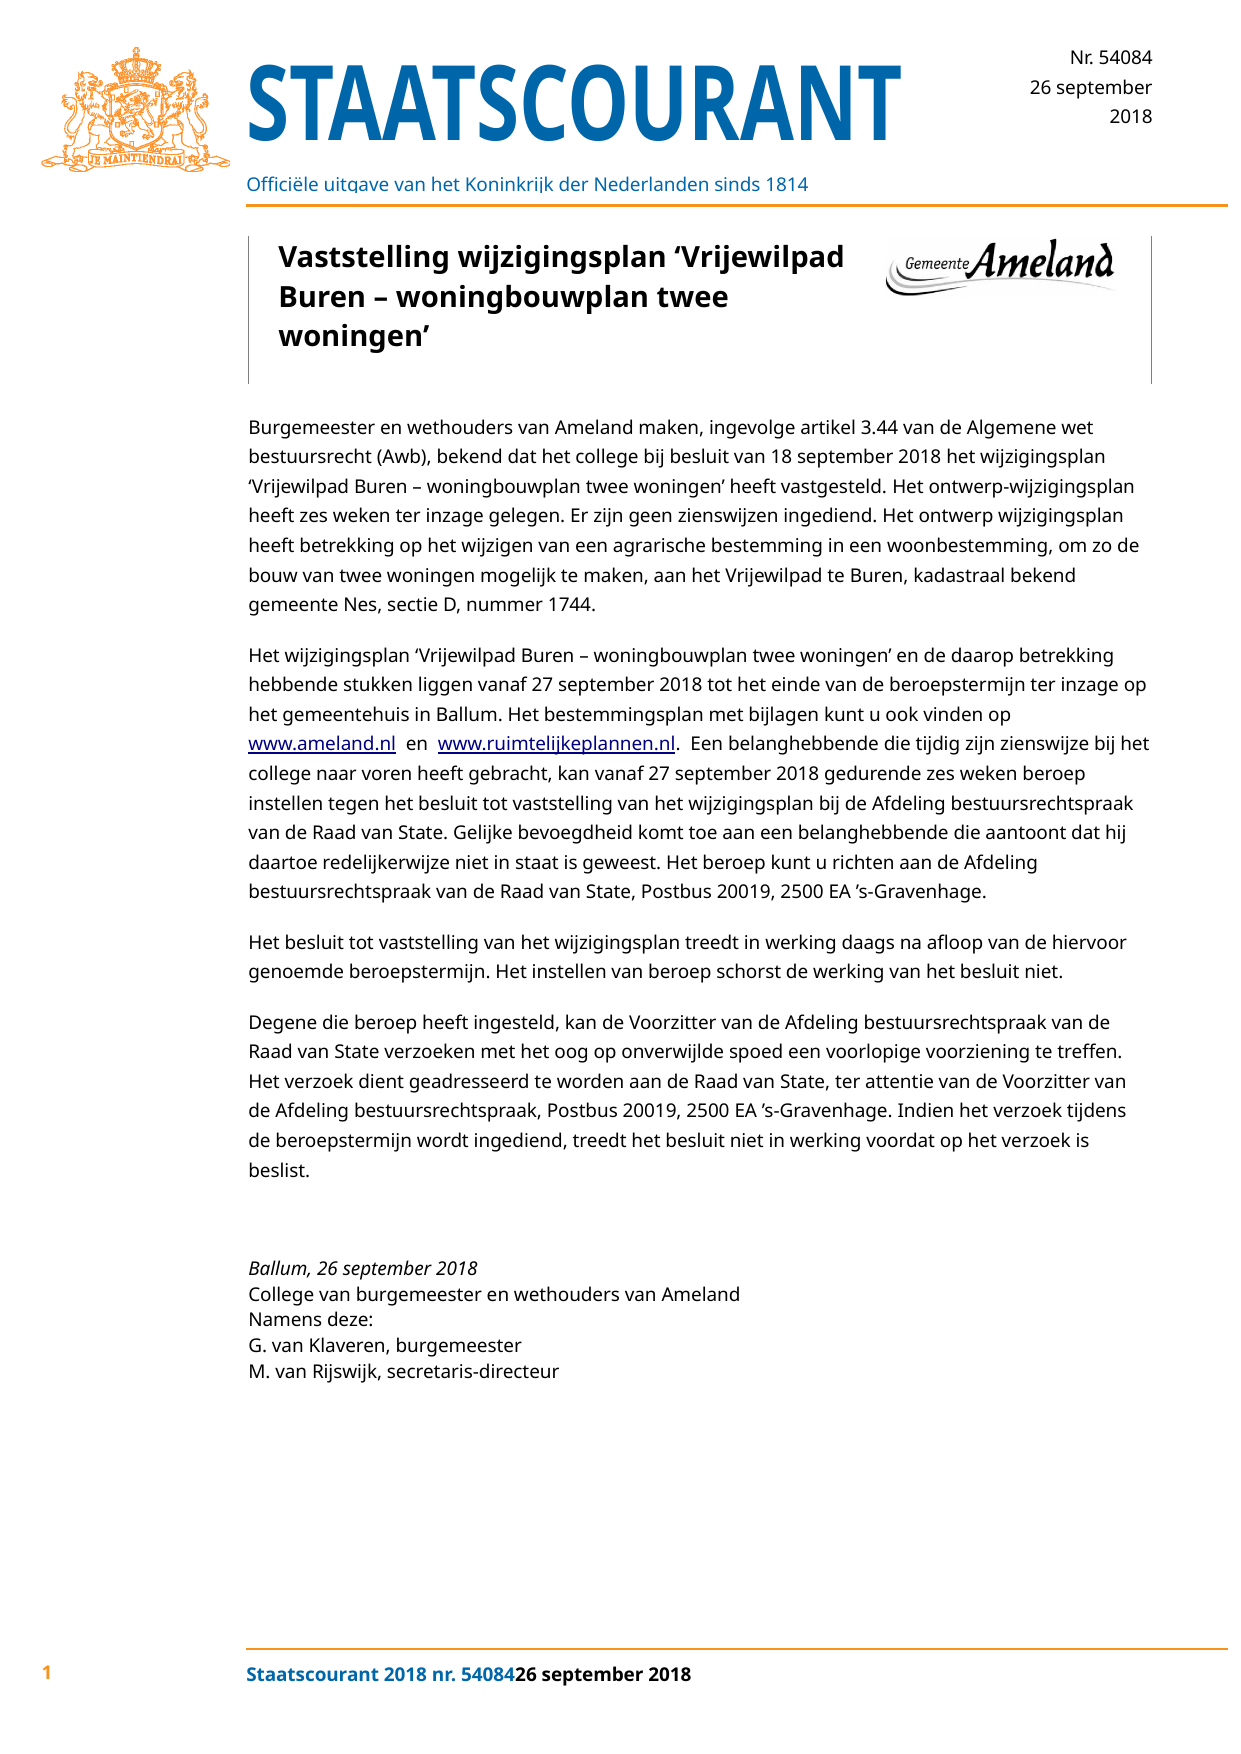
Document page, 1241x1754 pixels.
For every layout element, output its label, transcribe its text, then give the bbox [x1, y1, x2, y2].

text Namens deze: [248, 1307, 1152, 1332]
picture [882, 236, 1119, 300]
text M. van Rijswijk, secretaris-directeur [248, 1358, 1152, 1384]
table_header Vaststelling wijzigingsplan ‘Vrijewilpad Buren – woningbouwplan twee woningen’ [249, 236, 850, 384]
text College van burgemeester en wethouders van Ameland [248, 1281, 1152, 1307]
picture [41, 47, 231, 172]
text Het wijzigingsplan ‘Vrijewilpad Buren – woningbouwplan twee woningen’ en de daarop betrekking hebbende stukken liggen vanaf 27 september 2018 tot het einde van de beroepstermijn ter inzage op het gemeentehuis in Ballum. Het bestemmingsplan met bijlagen kunt u ook vinden op www.ameland.nl en www.ruimtelijkeplannen.nl. Een belanghebbende die tijdig zijn zienswijze bij het college naar voren heeft gebracht, kan vanaf 27 september 2018 gedurende zes weken beroep instellen tegen het besluit tot vaststelling van het wijzigingsplan bij de Afdeling bestuursrechtspraak van de Raad van State. Gelijke bevoegdheid komt toe aan een belanghebbende die aantoont dat hij daartoe redelijkerwijze niet in staat is geweest. Het beroep kunt u richten aan de Afdeling bestuursrechtspraak van de Raad van State, Postbus 20019, 2500 EA ’s-Gravenhage. [248, 642, 1152, 904]
table_header [850, 236, 1151, 384]
text G. van Klaveren, burgemeester [248, 1332, 1152, 1358]
text Degene die beroep heeft ingesteld, kan de Voorzitter van de Afdeling bestuursrechtspraak van de Raad van State verzoeken met het oog op onverwijlde spoed een voorlopige voorziening te treffen. Het verzoek dient geadresseerd te worden aan de Raad van State, ter attentie van de Voorzitter van de Afdeling bestuursrechtspraak, Postbus 20019, 2500 EA ’s-Gravenhage. Indien het verzoek tijdens de beroepstermijn wordt ingediend, treedt het besluit niet in werking voordat op het verzoek is beslist. [248, 1009, 1152, 1183]
text Ballum, 26 september 2018 [248, 1255, 1152, 1281]
text Het besluit tot vaststelling van het wijzigingsplan treedt in werking daags na afloop van de hiervoor genoemde beroepstermijn. Het instellen van beroep schorst de werking van het besluit niet. [248, 929, 1152, 984]
text Burgemeester en wethouders van Ameland maken, ingevolge artikel 3.44 van de Algemene wet bestuursrecht (Awb), bekend dat het college bij besluit van 18 september 2018 het wijzigingsplan ‘Vrijewilpad Buren – woningbouwplan twee woningen’ heeft vastgesteld. Het ontwerp-wijzigingsplan heeft zes weken ter inzage gelegen. Er zijn geen zienswijzen ingediend. Het ontwerp wijzigingsplan heeft betrekking op het wijzigen van een agrarische bestemming in een woonbestemming, om zo de bouw van twee woningen mogelijk te maken, aan het Vrijewilpad te Buren, kadastraal bekend gemeente Nes, sectie D, nummer 1744. [248, 414, 1152, 617]
